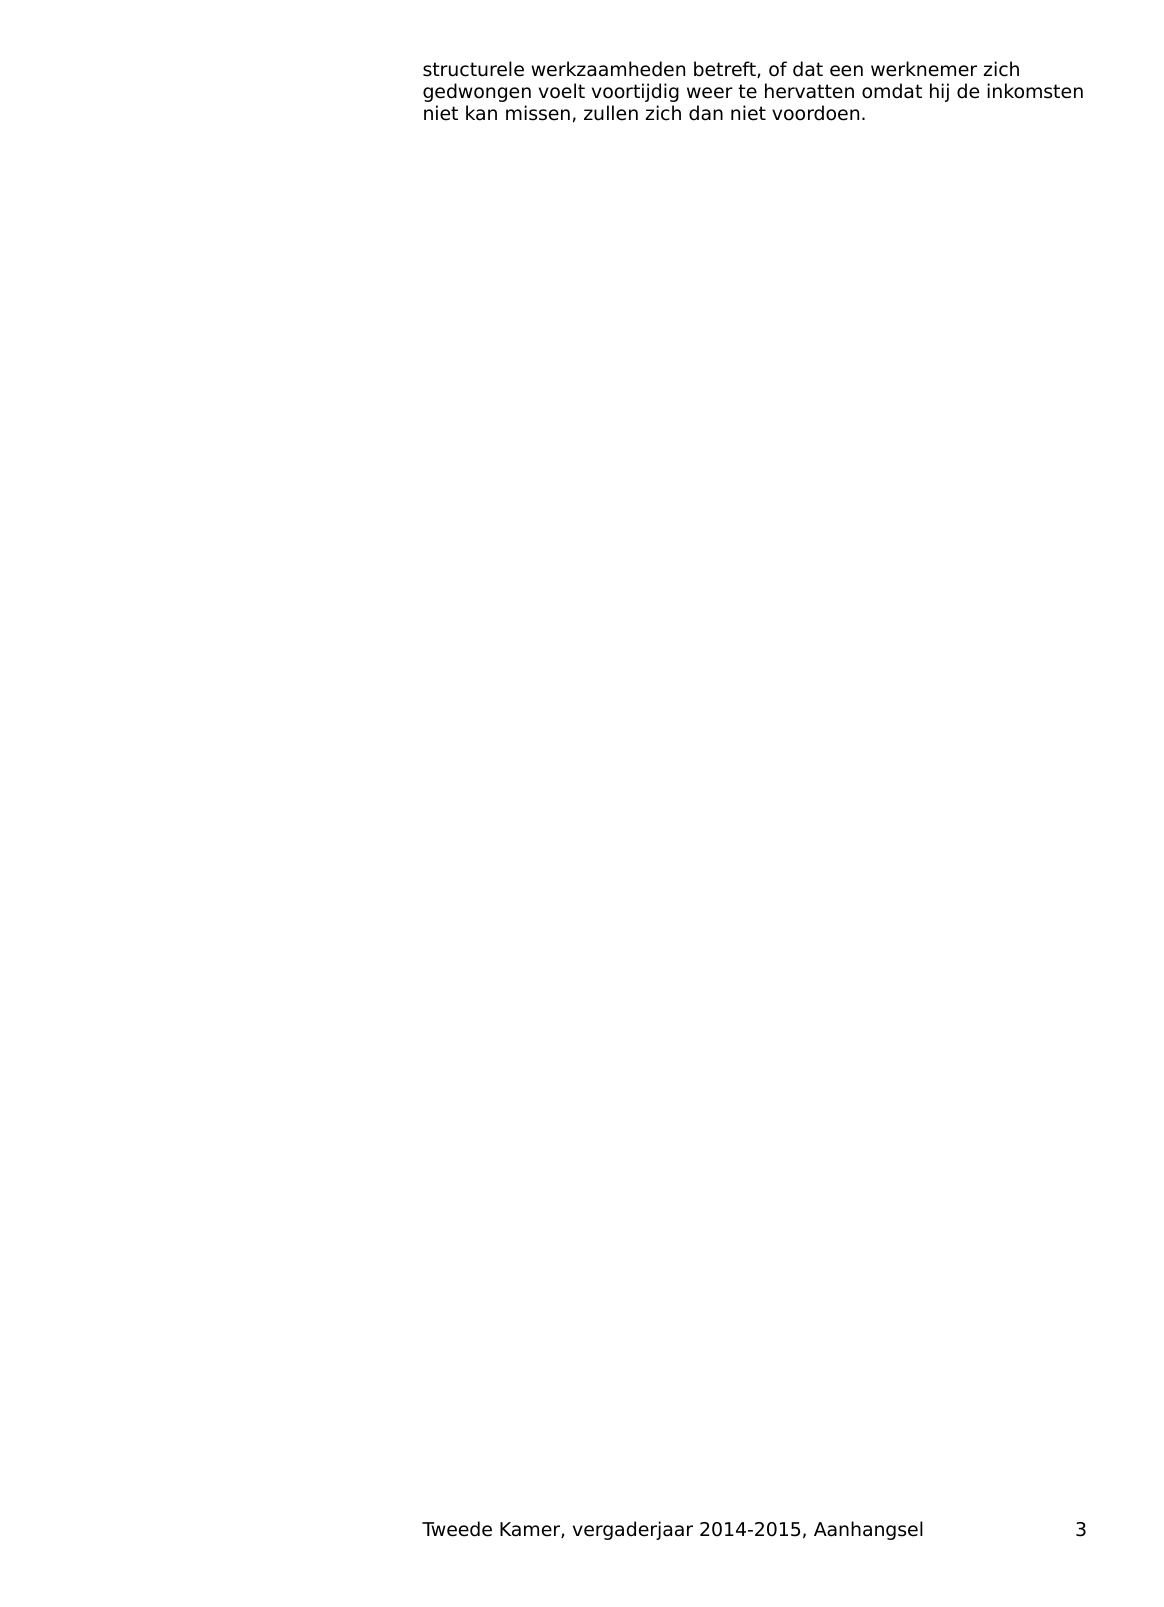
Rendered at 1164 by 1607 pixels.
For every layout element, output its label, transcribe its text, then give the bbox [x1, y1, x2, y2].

text structurele werkzaamheden betreft, of dat een werknemer zich gedwongen voelt voortijdig weer te hervatten omdat hij de inkomsten niet kan missen, zullen zich dan niet voordoen. [422, 59, 1087, 125]
